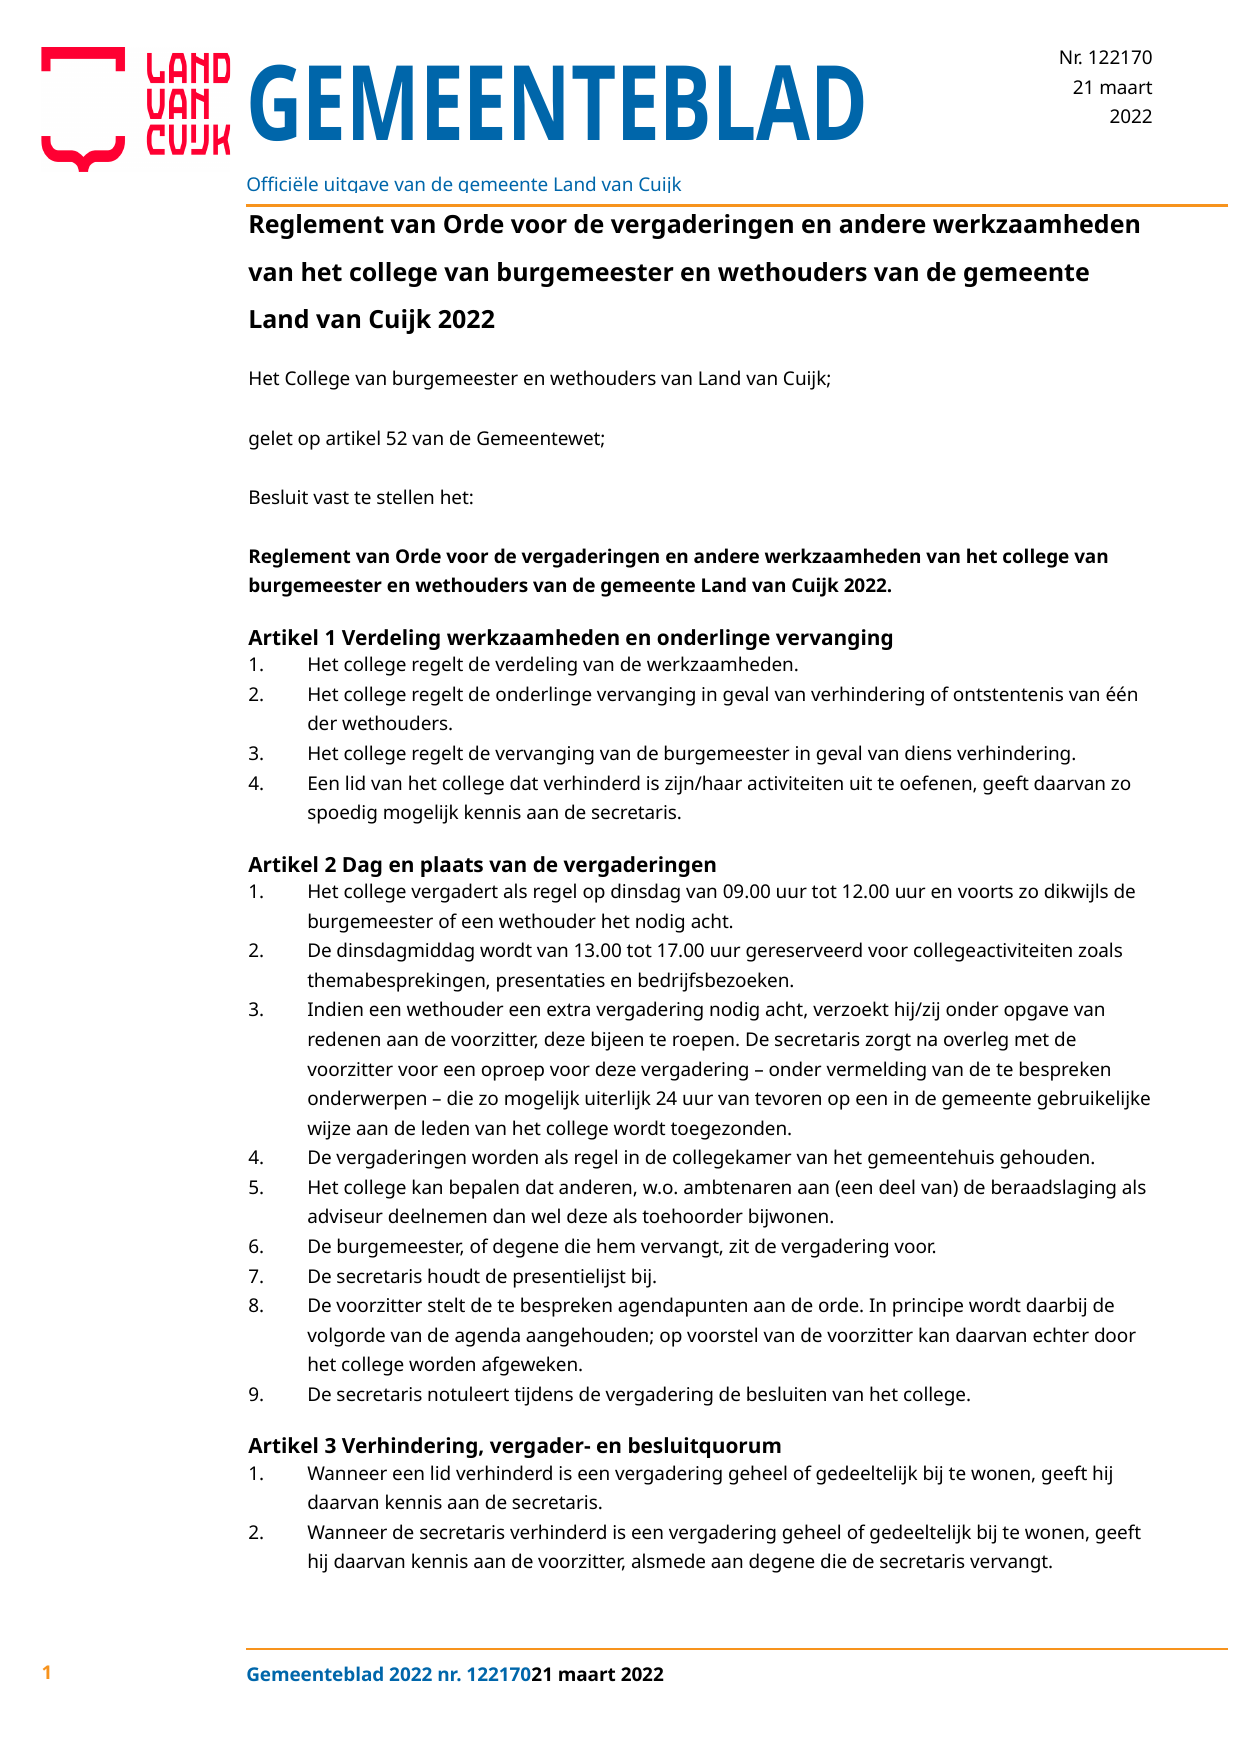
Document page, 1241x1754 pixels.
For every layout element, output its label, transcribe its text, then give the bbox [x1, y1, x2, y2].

list Het college regelt de vervanging van de burgemeester in geval van diens verhindering. [248, 740, 1152, 766]
text Artikel 2 Dag en plaats van de vergaderingen [248, 850, 1152, 878]
list Het college regelt de verdeling van de werkzaamheden. [248, 651, 1152, 677]
text Reglement van Orde voor de vergaderingen en andere werkzaamheden van het college van burgemeester en wethouders van de gemeente Land van Cuijk 2022 [248, 207, 1152, 336]
text Artikel 1 Verdeling werkzaamheden en onderlinge vervanging [248, 623, 1152, 651]
list De dinsdagmiddag wordt van 13.00 tot 17.00 uur gereserveerd voor collegeactiviteiten zoals themabesprekingen, presentaties en bedrijfsbezoeken. [248, 937, 1152, 993]
list Het college kan bepalen dat anderen, w.o. ambtenaren aan (een deel van) de beraadslaging als adviseur deelnemen dan wel deze als toehoorder bijwonen. [248, 1174, 1152, 1229]
list De vergaderingen worden als regel in de collegekamer van het gemeentehuis gehouden. [248, 1144, 1152, 1170]
list Wanneer een lid verhinderd is een vergadering geheel of gedeeltelijk bij te wonen, geeft hij daarvan kennis aan de secretaris. [248, 1460, 1152, 1515]
list Het college regelt de onderlinge vervanging in geval van verhindering of ontstentenis van één der wethouders. [248, 681, 1152, 736]
list De secretaris houdt de presentielijst bij. [248, 1263, 1152, 1288]
text gelet op artikel 52 van de Gemeentewet; [248, 425, 1152, 450]
text Reglement van Orde voor de vergaderingen en andere werkzaamheden van het college van burgemeester en wethouders van de gemeente Land van Cuijk 2022. [248, 543, 1152, 598]
list Wanneer de secretaris verhinderd is een vergadering geheel of gedeeltelijk bij te wonen, geeft hij daarvan kennis aan de voorzitter, alsmede aan degene die de secretaris vervangt. [248, 1519, 1152, 1574]
list Een lid van het college dat verhinderd is zijn/haar activiteiten uit te oefenen, geeft daarvan zo spoedig mogelijk kennis aan de secretaris. [248, 770, 1152, 825]
list Het college vergadert als regel op dinsdag van 09.00 uur tot 12.00 uur en voorts zo dikwijls de burgemeester of een wethouder het nodig acht. [248, 878, 1152, 933]
list De voorzitter stelt de te bespreken agendapunten aan de orde. In principe wordt daarbij de volgorde van de agenda aangehouden; op voorstel van de voorzitter kan daarvan echter door het college worden afgeweken. [248, 1292, 1152, 1377]
text Besluit vast te stellen het: [248, 484, 1152, 509]
list Indien een wethouder een extra vergadering nodig acht, verzoekt hij/zij onder opgave van redenen aan de voorzitter, deze bijeen te roepen. De secretaris zorgt na overleg met de voorzitter voor een oproep voor deze vergadering – onder vermelding van de te bespreken onderwerpen – die zo mogelijk uiterlijk 24 uur van tevoren op een in de gemeente gebruikelijke wijze aan de leden van het college wordt toegezonden. [248, 997, 1152, 1141]
picture [41, 47, 231, 172]
list De secretaris notuleert tijdens de vergadering de besluiten van het college. [248, 1381, 1152, 1407]
text Artikel 3 Verhindering, vergader- en besluitquorum [248, 1432, 1152, 1460]
text Het College van burgemeester en wethouders van Land van Cuijk; [248, 366, 1152, 391]
list De burgemeester, of degene die hem vervangt, zit de vergadering voor. [248, 1233, 1152, 1259]
